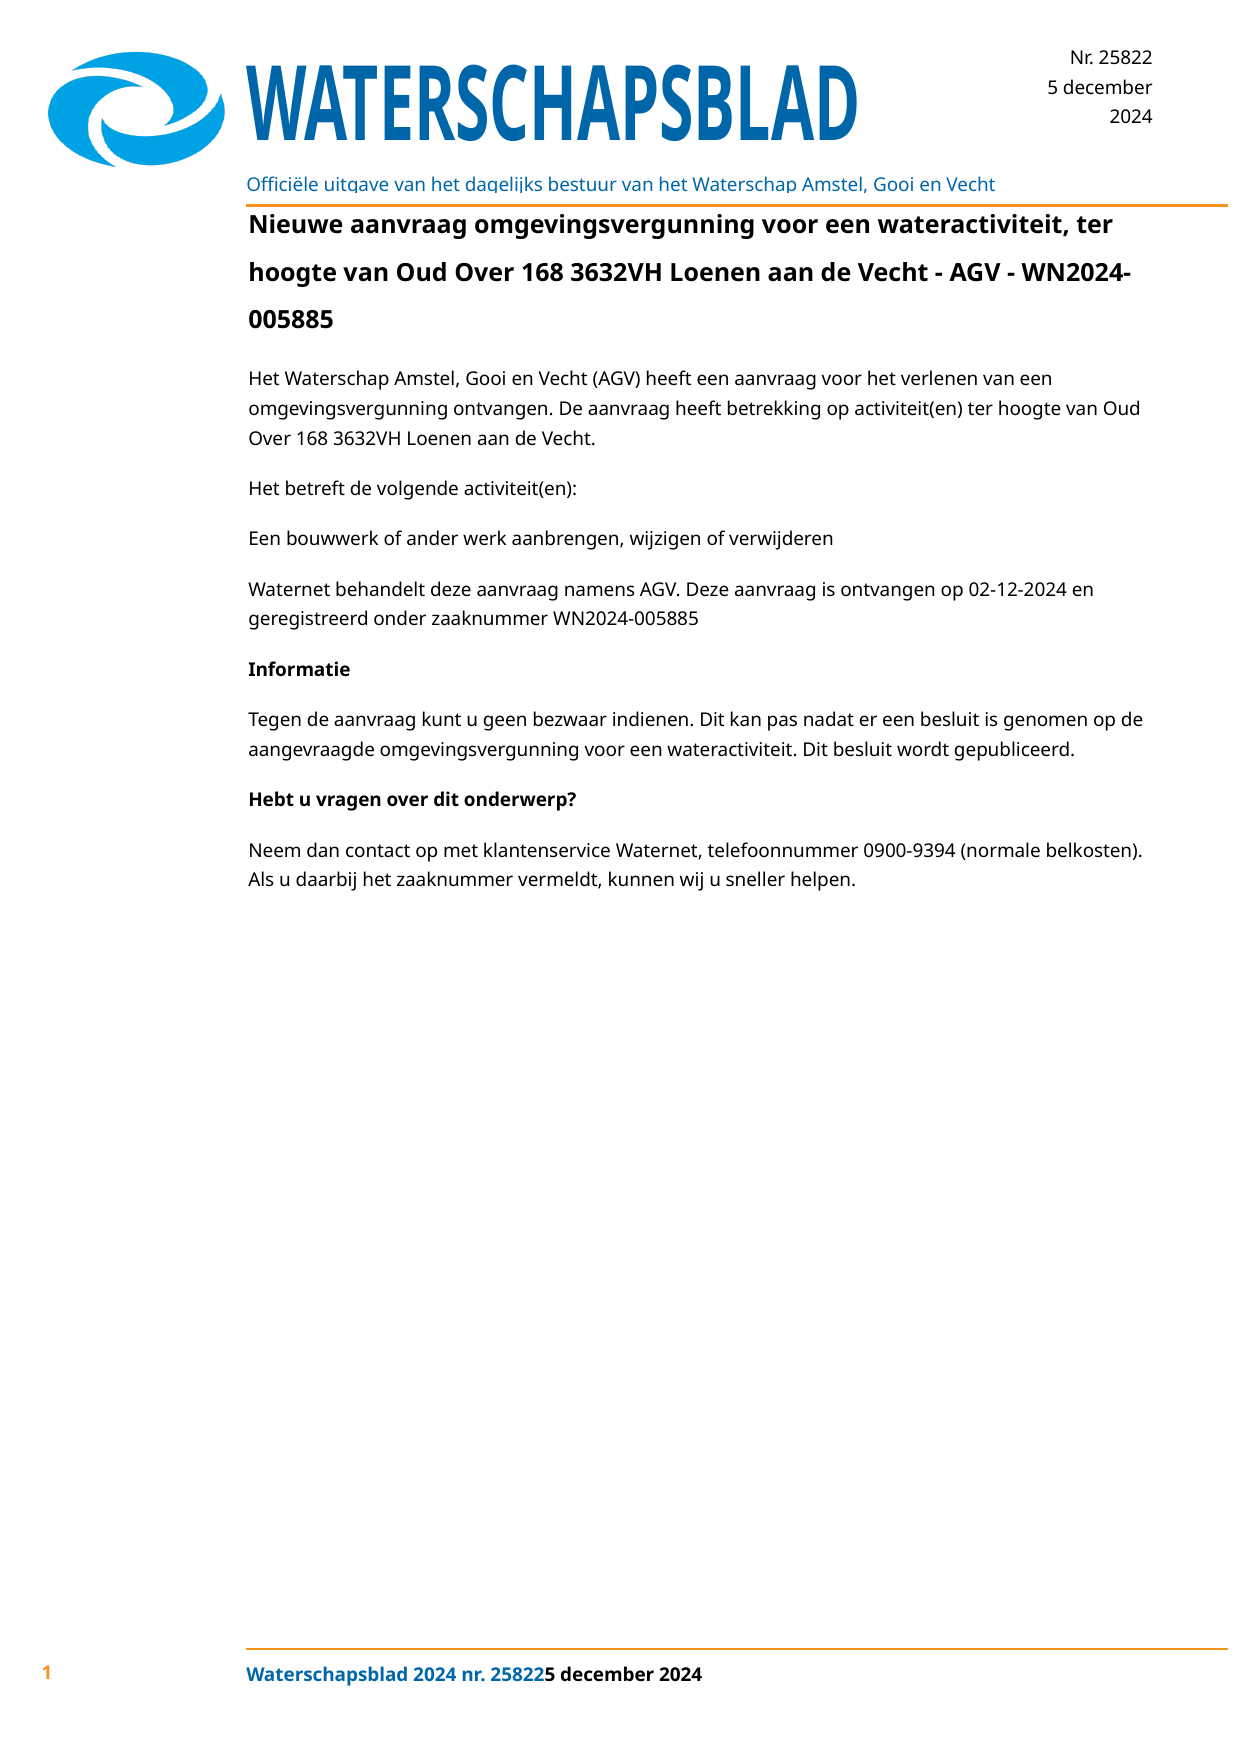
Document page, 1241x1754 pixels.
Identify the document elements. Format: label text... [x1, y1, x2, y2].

text Het betreft de volgende activiteit(en): [248, 475, 1152, 501]
text Tegen de aanvraag kunt u geen bezwaar indienen. Dit kan pas nadat er een besluit is genomen op de aangevraagde omgevingsvergunning voor een wateractiviteit. Dit besluit wordt gepubliceerd. [248, 706, 1152, 762]
text Informatie [248, 656, 1152, 682]
picture [41, 47, 231, 172]
text Een bouwwerk of ander werk aanbrengen, wijzigen of verwijderen [248, 526, 1152, 551]
text Nieuwe aanvraag omgevingsvergunning voor een wateractiviteit, ter hoogte van Oud Over 168 3632VH Loenen aan de Vecht - AGV - WN2024-005885 [248, 207, 1152, 336]
text Waternet behandelt deze aanvraag namens AGV. Deze aanvraag is ontvangen op 02-12-2024 en geregistreerd onder zaaknummer WN2024-005885 [248, 576, 1152, 631]
text Neem dan contact op met klantenservice Waternet, telefoonnummer 0900-9394 (normale belkosten). Als u daarbij het zaaknummer vermeldt, kunnen wij u sneller helpen. [248, 837, 1152, 892]
text Het Waterschap Amstel, Gooi en Vecht (AGV) heeft een aanvraag voor het verlenen van een omgevingsvergunning ontvangen. De aanvraag heeft betrekking op activiteit(en) ter hoogte van Oud Over 168 3632VH Loenen aan de Vecht. [248, 366, 1152, 450]
text Hebt u vragen over dit onderwerp? [248, 786, 1152, 812]
